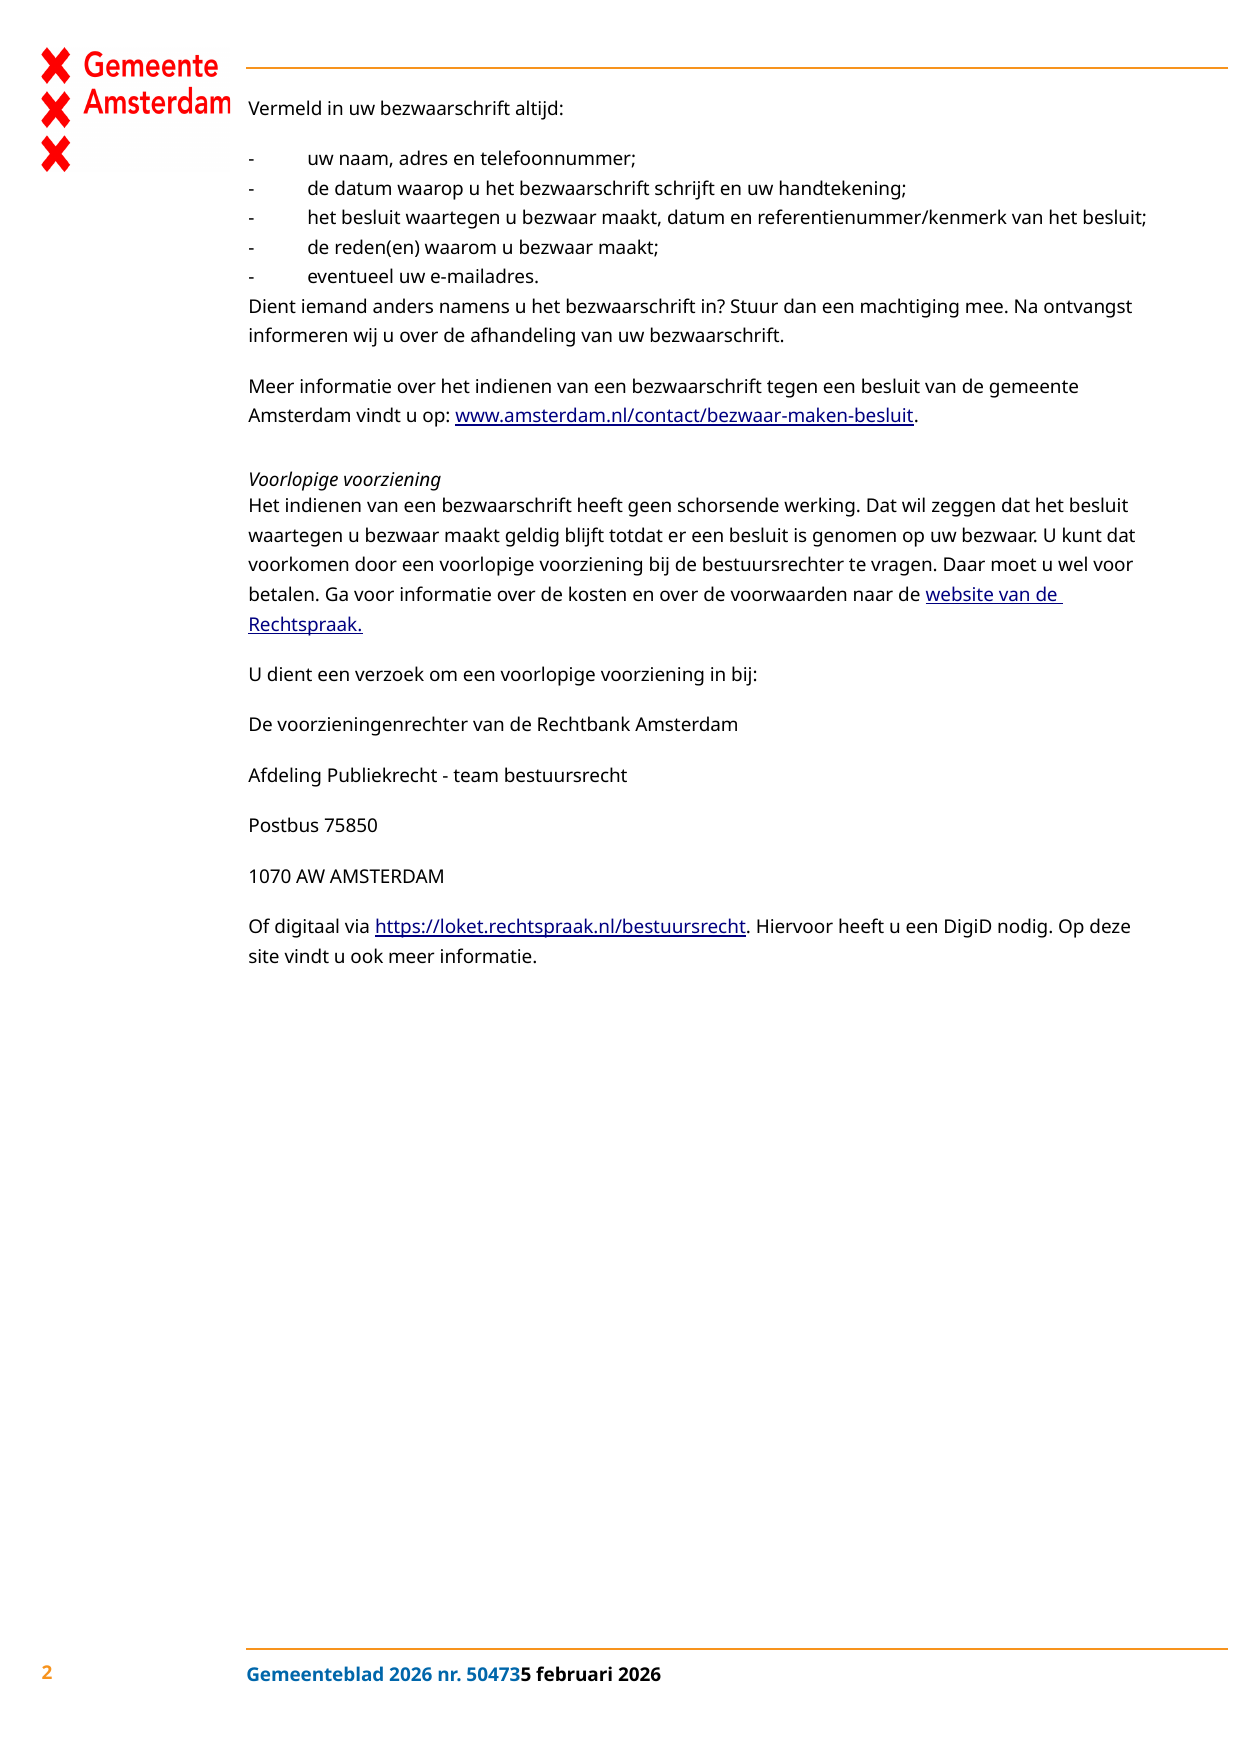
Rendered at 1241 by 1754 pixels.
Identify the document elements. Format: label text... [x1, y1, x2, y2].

list de reden(en) waarom u bezwaar maakt; [248, 234, 1152, 260]
picture [41, 47, 231, 172]
text 1070 AW AMSTERDAM [248, 863, 1152, 888]
list eventueel uw e-mailadres. [248, 263, 1152, 289]
text Postbus 75850 [248, 812, 1152, 838]
text Het indienen van een bezwaarschrift heeft geen schorsende werking. Dat wil zeggen dat het besluit waartegen u bezwaar maakt geldig blijft totdat er een besluit is genomen op uw bezwaar. U kunt dat voorkomen door een voorlopige voorziening bij de bestuursrechter te vragen. Daar moet u wel voor betalen. Ga voor informatie over de kosten en over de voorwaarden naar de website van de Rechtspraak. [248, 492, 1152, 636]
text De voorzieningenrechter van de Rechtbank Amsterdam [248, 712, 1152, 737]
list het besluit waartegen u bezwaar maakt, datum en referentienummer/kenmerk van het besluit; [248, 204, 1152, 230]
list uw naam, adres en telefoonnummer; [248, 145, 1152, 171]
text Meer informatie over het indienen van een bezwaarschrift tegen een besluit van de gemeente Amsterdam vindt u op: www.amsterdam.nl/contact/bezwaar-maken-besluit. [248, 373, 1152, 428]
text U dient een verzoek om een voorlopige voorziening in bij: [248, 661, 1152, 687]
text Vermeld in uw bezwaarschrift altijd: [248, 95, 1152, 121]
text Dient iemand anders namens u het bezwaarschrift in? Stuur dan een machtiging mee. Na ontvangst informeren wij u over de afhandeling van uw bezwaarschrift. [248, 293, 1152, 348]
text Afdeling Publiekrecht - team bestuursrecht [248, 762, 1152, 788]
text Voorlopige voorziening [248, 467, 1152, 492]
list de datum waarop u het bezwaarschrift schrijft en uw handtekening; [248, 175, 1152, 201]
text Of digitaal via https://loket.rechtspraak.nl/bestuursrecht. Hiervoor heeft u een DigiD nodig. Op deze site vindt u ook meer informatie. [248, 913, 1152, 968]
